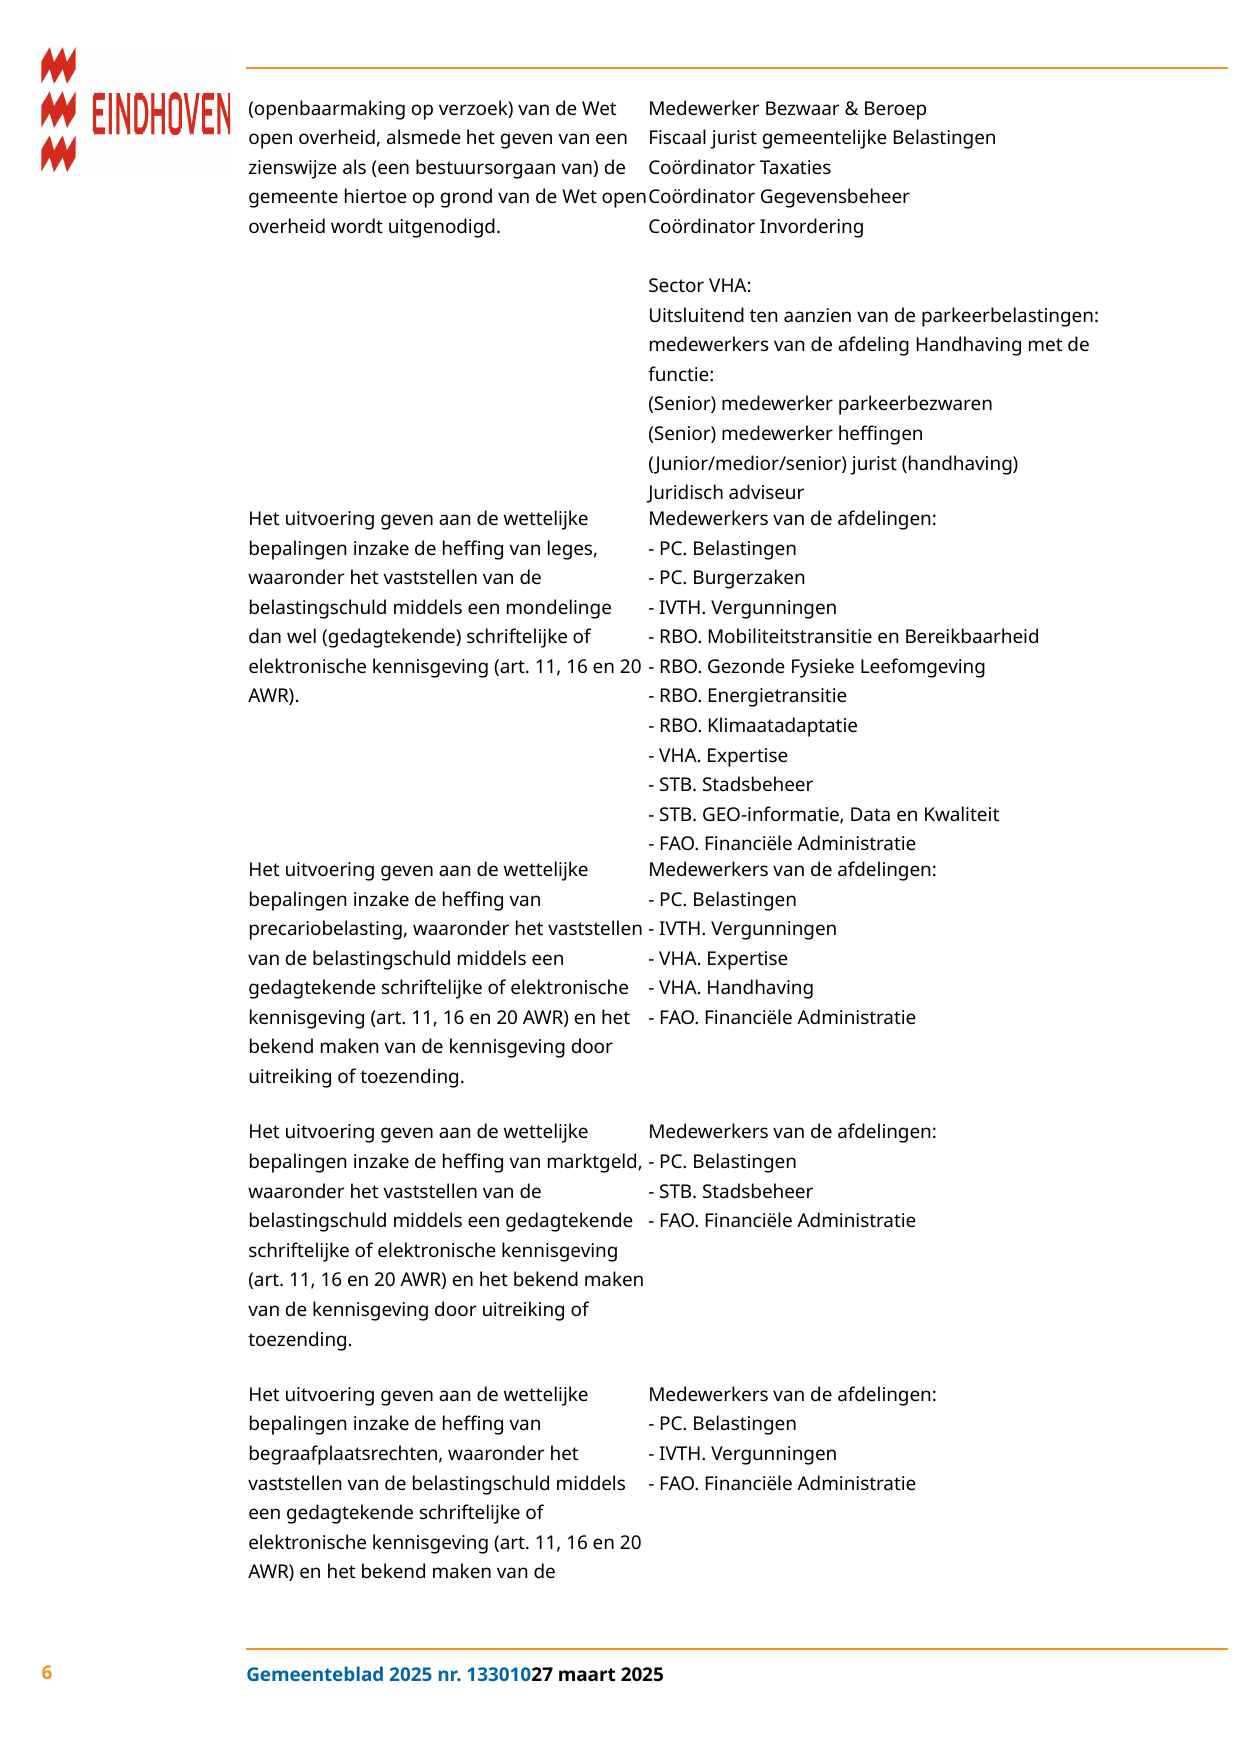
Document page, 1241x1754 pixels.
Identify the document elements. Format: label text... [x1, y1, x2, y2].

table_cell (openbaarmaking op verzoek) van de Wet open overheid, alsmede het geven van een zienswijze als (een bestuursorgaan van) de gemeente hiertoe op grond van de Wet open overheid wordt uitgenodigd. [248, 95, 648, 505]
table_cell Medewerkers van de afdelingen: - PC. Belastingen - PC. Burgerzaken - IVTH. Vergunningen - RBO. Mobiliteitstransitie en Bereikbaarheid - RBO. Gezonde Fysieke Leefomgeving - RBO. Energietransitie - RBO. Klimaatadaptatie - VHA. Expertise - STB. Stadsbeheer - STB. GEO-informatie, Data en Kwaliteit - FAO. Financiële Administratie [648, 505, 1152, 856]
picture [41, 47, 231, 172]
table_cell Het uitvoering geven aan de wettelijke bepalingen inzake de heffing van precariobelasting, waaronder het vaststellen van de belastingschuld middels een gedagtekende schriftelijke of elektronische kennisgeving (art. 11, 16 en 20 AWR) en het bekend maken van de kennisgeving door uitreiking of toezending. [248, 856, 648, 1119]
table_cell Medewerker Bezwaar & Beroep Fiscaal jurist gemeentelijke Belastingen Coördinator Taxaties Coördinator Gegevensbeheer Coördinator Invordering Sector VHA: Uitsluitend ten aanzien van de parkeerbelastingen: medewerkers van de afdeling Handhaving met de functie: (Senior) medewerker parkeerbezwaren (Senior) medewerker heffingen (Junior/medior/senior) jurist (handhaving) Juridisch adviseur [648, 95, 1152, 505]
table_cell Het uitvoering geven aan de wettelijke bepalingen inzake de heffing van leges, waaronder het vaststellen van de belastingschuld middels een mondelinge dan wel (gedagtekende) schriftelijke of elektronische kennisgeving (art. 11, 16 en 20 AWR). [248, 505, 648, 856]
table_cell Medewerkers van de afdelingen: - PC. Belastingen - STB. Stadsbeheer - FAO. Financiële Administratie [648, 1119, 1152, 1381]
table_cell Medewerkers van de afdelingen: - PC. Belastingen - IVTH. Vergunningen - FAO. Financiële Administratie [648, 1381, 1152, 1584]
table_cell Medewerkers van de afdelingen: - PC. Belastingen - IVTH. Vergunningen - VHA. Expertise - VHA. Handhaving - FAO. Financiële Administratie [648, 856, 1152, 1119]
table_cell Het uitvoering geven aan de wettelijke bepalingen inzake de heffing van begraafplaatsrechten, waaronder het vaststellen van de belastingschuld middels een gedagtekende schriftelijke of elektronische kennisgeving (art. 11, 16 en 20 AWR) en het bekend maken van de [248, 1381, 648, 1584]
table_cell Het uitvoering geven aan de wettelijke bepalingen inzake de heffing van marktgeld, waaronder het vaststellen van de belastingschuld middels een gedagtekende schriftelijke of elektronische kennisgeving (art. 11, 16 en 20 AWR) en het bekend maken van de kennisgeving door uitreiking of toezending. [248, 1119, 648, 1381]
